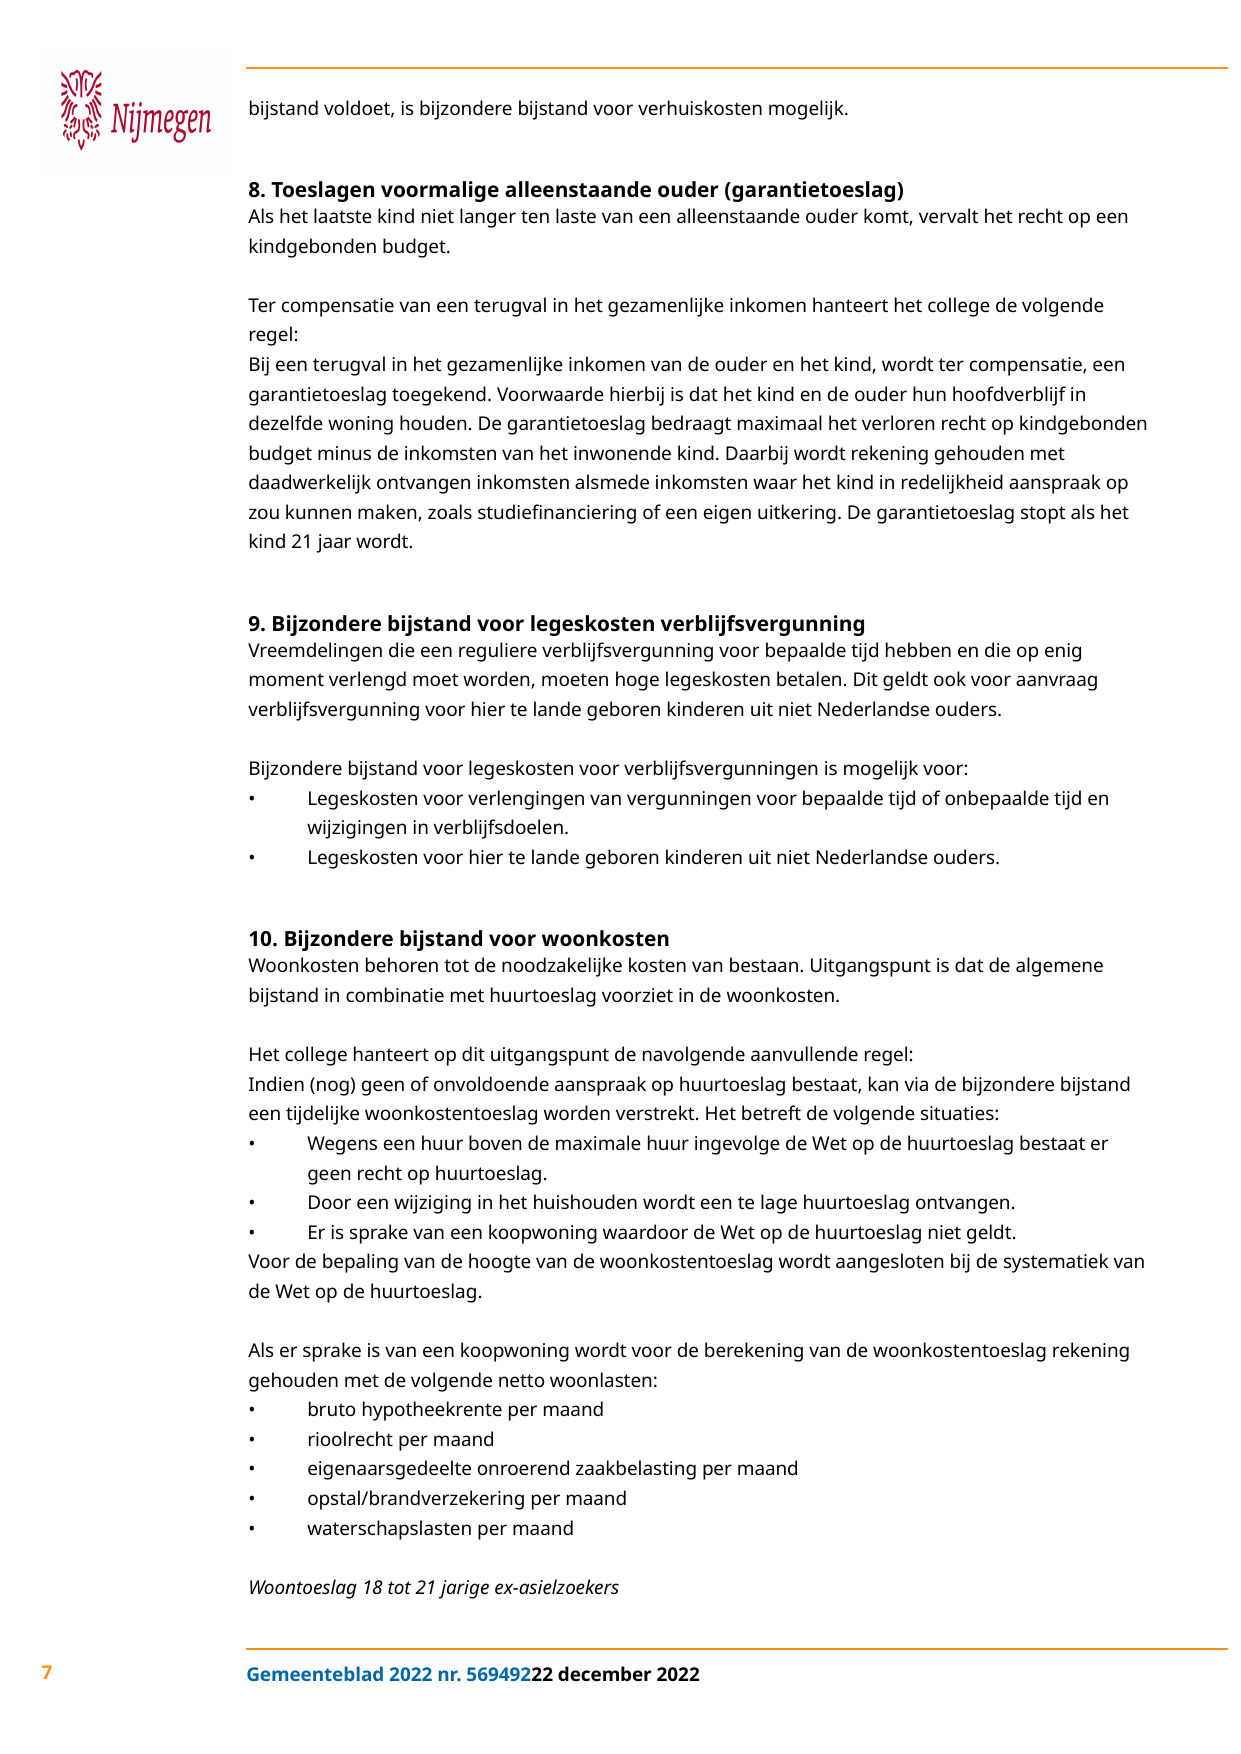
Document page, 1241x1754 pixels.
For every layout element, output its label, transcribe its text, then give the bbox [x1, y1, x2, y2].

list eigenaarsgedeelte onroerend zaakbelasting per maand [248, 1456, 1152, 1481]
text 8. Toeslagen voormalige alleenstaande ouder (garantietoeslag) [248, 175, 1152, 203]
list rioolrecht per maand [248, 1426, 1152, 1452]
text Als het laatste kind niet langer ten laste van een alleenstaande ouder komt, vervalt het recht op een kindgebonden budget. [248, 203, 1152, 258]
list Door een wijziging in het huishouden wordt een te lage huurtoeslag ontvangen. [248, 1189, 1152, 1215]
text Het college hanteert op dit uitgangspunt de navolgende aanvullende regel: [248, 1041, 1152, 1067]
text Bijzondere bijstand voor legeskosten voor verblijfsvergunningen is mogelijk voor: [248, 755, 1152, 781]
list waterschapslasten per maand [248, 1515, 1152, 1540]
picture [41, 47, 231, 172]
list opstal/brandverzekering per maand [248, 1485, 1152, 1511]
list Wegens een huur boven de maximale huur ingevolge de Wet op de huurtoeslag bestaat er geen recht op huurtoeslag. [248, 1130, 1152, 1185]
list Legeskosten voor verlengingen van vergunningen voor bepaalde tijd of onbepaalde tijd en wijzigingen in verblijfsdoelen. [248, 785, 1152, 840]
text Woonkosten behoren tot de noodzakelijke kosten van bestaan. Uitgangspunt is dat de algemene bijstand in combinatie met huurtoeslag voorziet in de woonkosten. [248, 953, 1152, 1008]
list Er is sprake van een koopwoning waardoor de Wet op de huurtoeslag niet geldt. [248, 1219, 1152, 1244]
text 10. Bijzondere bijstand voor woonkosten [248, 924, 1152, 953]
text 9. Bijzondere bijstand voor legeskosten verblijfsvergunning [248, 609, 1152, 637]
list bruto hypotheekrente per maand [248, 1396, 1152, 1422]
text Voor de bepaling van de hoogte van de woonkostentoeslag wordt aangesloten bij de systematiek van de Wet op de huurtoeslag. [248, 1248, 1152, 1304]
text Bij een terugval in het gezamenlijke inkomen van de ouder en het kind, wordt ter compensatie, een garantietoeslag toegekend. Voorwaarde hierbij is dat het kind en de ouder hun hoofdverblijf in dezelfde woning houden. De garantietoeslag bedraagt maximaal het verloren recht op kindgebonden budget minus de inkomsten van het inwonende kind. Daarbij wordt rekening gehouden met daadwerkelijk ontvangen inkomsten alsmede inkomsten waar het kind in redelijkheid aanspraak op zou kunnen maken, zoals studiefinanciering of een eigen uitkering. De garantietoeslag stopt als het kind 21 jaar wordt. [248, 351, 1152, 554]
text Woontoeslag 18 tot 21 jarige ex-asielzoekers [248, 1574, 1152, 1599]
text Als er sprake is van een koopwoning wordt voor de berekening van de woonkostentoeslag rekening gehouden met de volgende netto woonlasten: [248, 1337, 1152, 1392]
text Vreemdelingen die een reguliere verblijfsvergunning voor bepaalde tijd hebben en die op enig moment verlengd moet worden, moeten hoge legeskosten betalen. Dit geldt ook voor aanvraag verblijfsvergunning voor hier te lande geboren kinderen uit niet Nederlandse ouders. [248, 637, 1152, 722]
text Indien (nog) geen of onvoldoende aanspraak op huurtoeslag bestaat, kan via de bijzondere bijstand een tijdelijke woonkostentoeslag worden verstrekt. Het betreft de volgende situaties: [248, 1071, 1152, 1126]
list Legeskosten voor hier te lande geboren kinderen uit niet Nederlandse ouders. [248, 844, 1152, 870]
text Ter compensatie van een terugval in het gezamenlijke inkomen hanteert het college de volgende regel: [248, 292, 1152, 347]
text bijstand voldoet, is bijzondere bijstand voor verhuiskosten mogelijk. [248, 95, 1152, 121]
